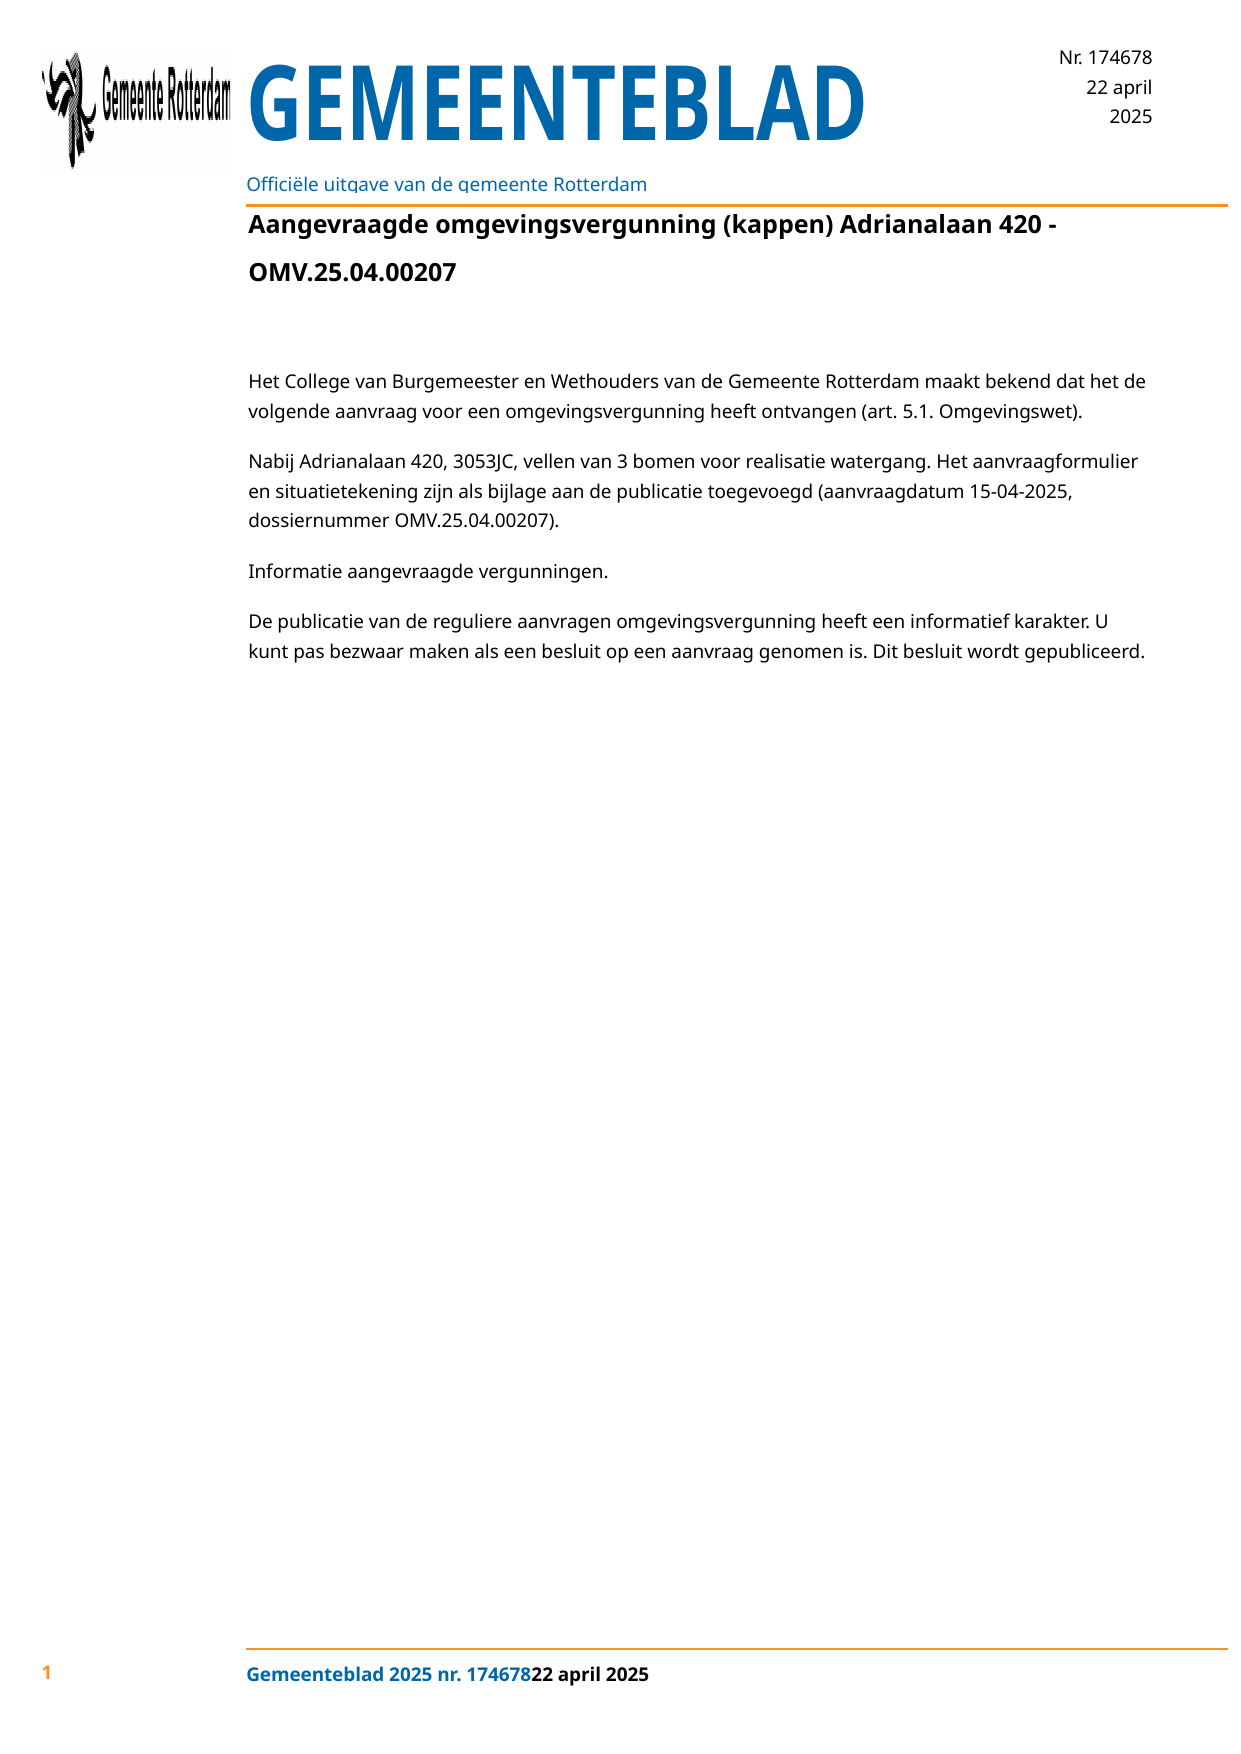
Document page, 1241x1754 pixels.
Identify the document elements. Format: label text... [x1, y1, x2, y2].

text Nabij Adrianalaan 420, 3053JC, vellen van 3 bomen voor realisatie watergang. Het aanvraagformulier en situatietekening zijn als bijlage aan de publicatie toegevoegd (aanvraagdatum 15-04-2025, dossiernummer OMV.25.04.00207). [248, 448, 1152, 533]
text Het College van Burgemeester en Wethouders van de Gemeente Rotterdam maakt bekend dat het de volgende aanvraag voor een omgevingsvergunning heeft ontvangen (art. 5.1. Omgevingswet). [248, 368, 1152, 424]
text Aangevraagde omgevingsvergunning (kappen) Adrianalaan 420 - OMV.25.04.00207 [248, 207, 1152, 288]
text De publicatie van de reguliere aanvragen omgevingsvergunning heeft een informatief karakter. U kunt pas bezwaar maken als een besluit op een aanvraag genomen is. Dit besluit wordt gepubliceerd. [248, 608, 1152, 664]
picture [41, 47, 231, 172]
text Informatie aangevraagde vergunningen. [248, 558, 1152, 584]
